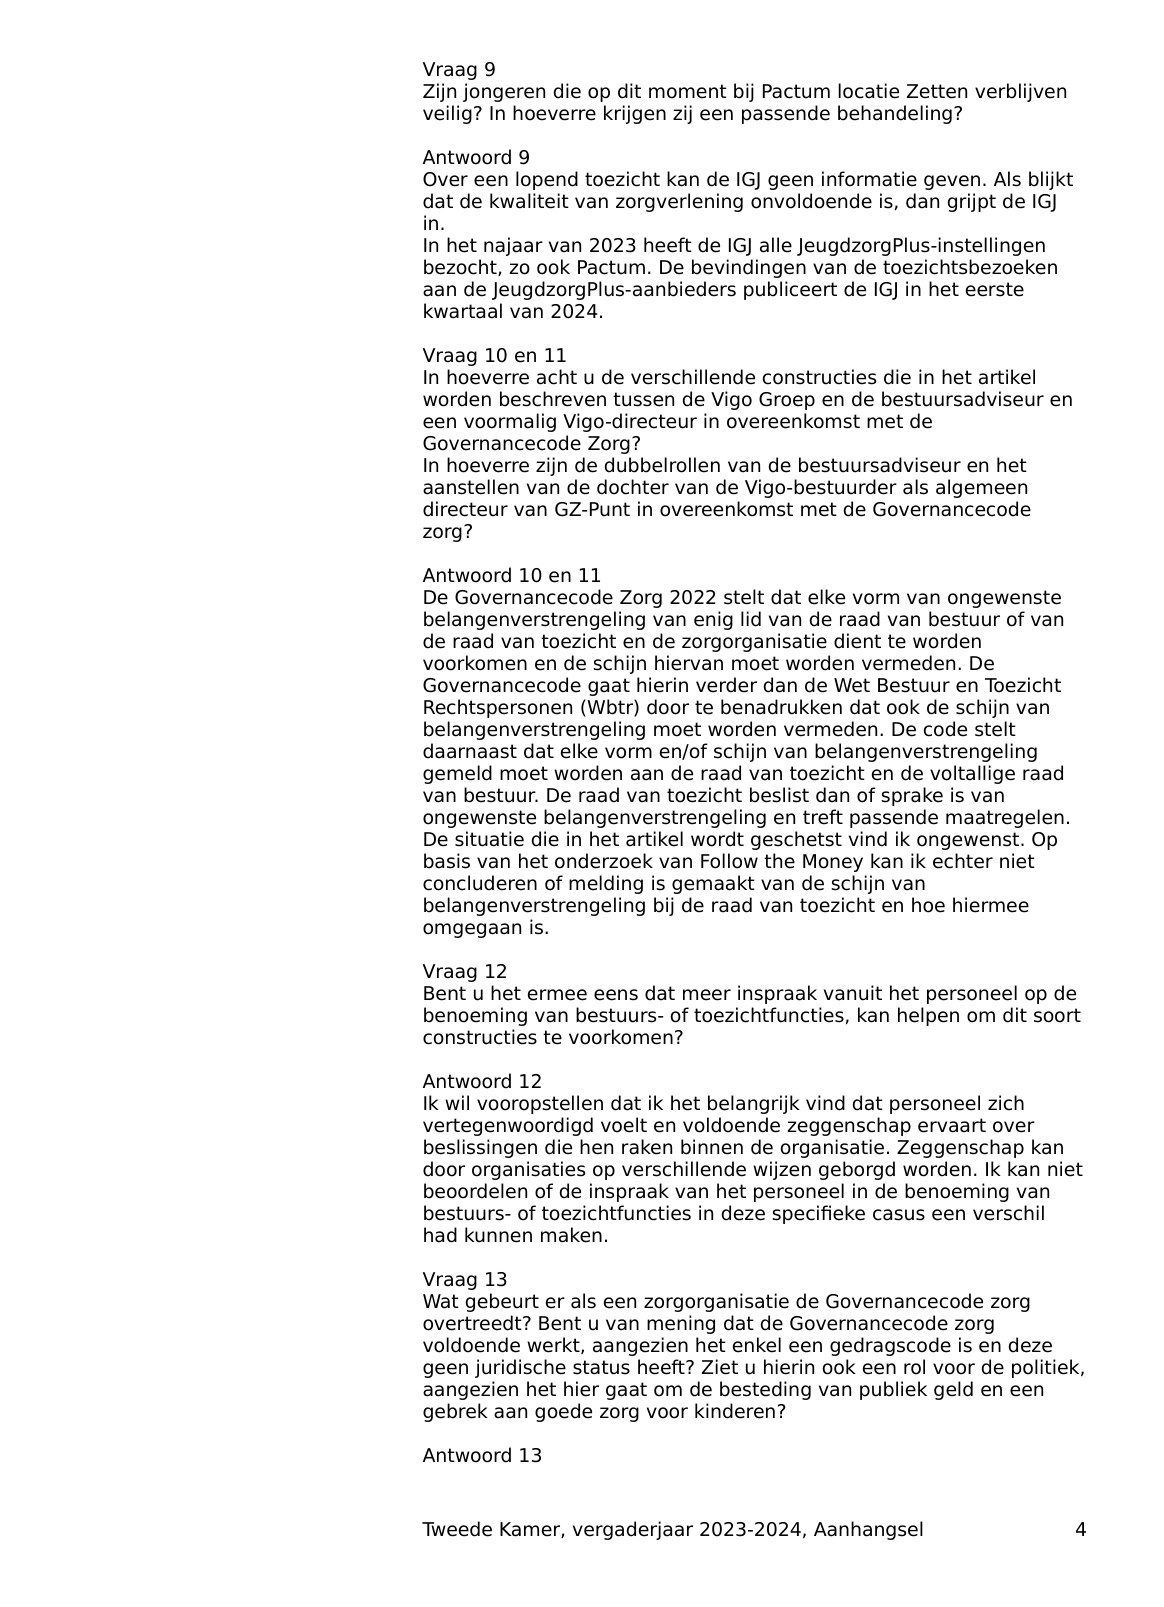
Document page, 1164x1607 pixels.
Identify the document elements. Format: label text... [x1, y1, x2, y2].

text De situatie die in het artikel wordt geschetst vind ik ongewenst. Op basis van het onderzoek van Follow the Money kan ik echter niet concluderen of melding is gemaakt van de schijn van belangenverstrengeling bij de raad van toezicht en hoe hiermee omgegaan is. [422, 829, 1087, 939]
text Antwoord 13 [422, 1445, 1087, 1467]
text Over een lopend toezicht kan de IGJ geen informatie geven. Als blijkt dat de kwaliteit van zorgverlening onvoldoende is, dan grijpt de IGJ in. [422, 169, 1087, 235]
text Bent u het ermee eens dat meer inspraak vanuit het personeel op de benoeming van bestuurs- of toezichtfuncties, kan helpen om dit soort constructies te voorkomen? [422, 983, 1087, 1049]
text Vraag 12 [422, 961, 1087, 983]
text Vraag 9 [422, 59, 1087, 81]
text In het najaar van 2023 heeft de IGJ alle JeugdzorgPlus-instellingen bezocht, zo ook Pactum. De bevindingen van de toezichtsbezoeken aan de JeugdzorgPlus-aanbieders publiceert de IGJ in het eerste kwartaal van 2024. [422, 235, 1087, 323]
text De Governancecode Zorg 2022 stelt dat elke vorm van ongewenste belangenverstrengeling van enig lid van de raad van bestuur of van de raad van toezicht en de zorgorganisatie dient te worden voorkomen en de schijn hiervan moet worden vermeden. De Governancecode gaat hierin verder dan de Wet Bestuur en Toezicht Rechtspersonen (Wbtr) door te benadrukken dat ook de schijn van belangenverstrengeling moet worden vermeden. De code stelt daarnaast dat elke vorm en/of schijn van belangenverstrengeling gemeld moet worden aan de raad van toezicht en de voltallige raad van bestuur. De raad van toezicht beslist dan of sprake is van ongewenste belangenverstrengeling en treft passende maatregelen. [422, 587, 1087, 829]
text In hoeverre acht u de verschillende constructies die in het artikel worden beschreven tussen de Vigo Groep en de bestuursadviseur en een voormalig Vigo-directeur in overeenkomst met de Governancecode Zorg? [422, 367, 1087, 455]
text Wat gebeurt er als een zorgorganisatie de Governancecode zorg overtreedt? Bent u van mening dat de Governancecode zorg voldoende werkt, aangezien het enkel een gedragscode is en deze geen juridische status heeft? Ziet u hierin ook een rol voor de politiek, aangezien het hier gaat om de besteding van publiek geld en een gebrek aan goede zorg voor kinderen? [422, 1291, 1087, 1423]
text Antwoord 9 [422, 147, 1087, 169]
text In hoeverre zijn de dubbelrollen van de bestuursadviseur en het aanstellen van de dochter van de Vigo-bestuurder als algemeen directeur van GZ-Punt in overeenkomst met de Governancecode zorg? [422, 455, 1087, 543]
text Antwoord 10 en 11 [422, 565, 1087, 587]
text Antwoord 12 [422, 1071, 1087, 1093]
text Vraag 10 en 11 [422, 345, 1087, 367]
text Ik wil vooropstellen dat ik het belangrijk vind dat personeel zich vertegenwoordigd voelt en voldoende zeggenschap ervaart over beslissingen die hen raken binnen de organisatie. Zeggenschap kan door organisaties op verschillende wijzen geborgd worden. Ik kan niet beoordelen of de inspraak van het personeel in de benoeming van bestuurs- of toezichtfuncties in deze specifieke casus een verschil had kunnen maken. [422, 1093, 1087, 1247]
text Vraag 13 [422, 1269, 1087, 1291]
text Zijn jongeren die op dit moment bij Pactum locatie Zetten verblijven veilig? In hoeverre krijgen zij een passende behandeling? [422, 81, 1087, 125]
